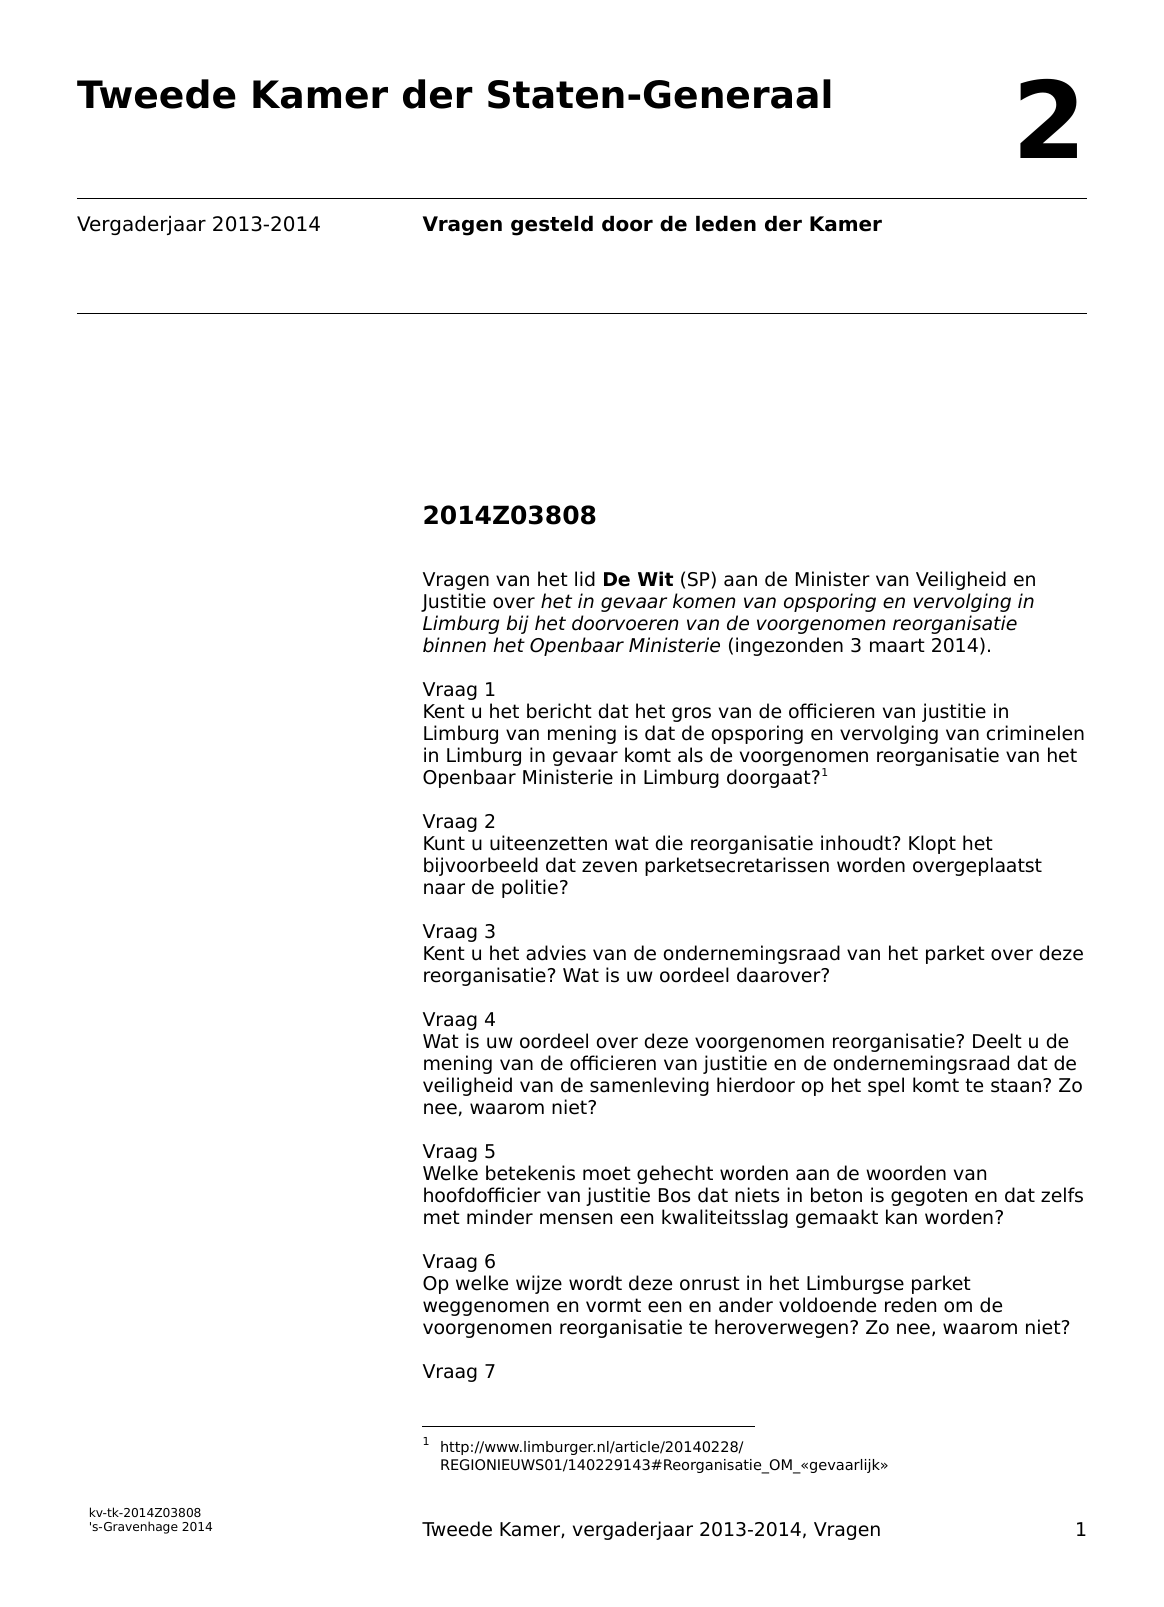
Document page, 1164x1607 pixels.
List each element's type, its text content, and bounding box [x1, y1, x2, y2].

text http://www.limburger.nl/article/20140228/REGIONIEUWS01/140229143#Reorganisatie_OM_«gevaarlijk» [422, 1435, 1087, 1474]
text Welke betekenis moet gehecht worden aan de woorden van hoofdofficier van justitie Bos dat niets in beton is gegoten en dat zelfs met minder mensen een kwaliteitsslag gemaakt kan worden? [422, 1163, 1087, 1229]
text Kent u het advies van de ondernemingsraad van het parket over deze reorganisatie? Wat is uw oordeel daarover? [422, 943, 1087, 987]
text Vraag 7 [422, 1361, 1087, 1383]
text 's-Gravenhage 2014 [88, 1520, 323, 1534]
text Op welke wijze wordt deze onrust in het Limburgse parket weggenomen en vormt een en ander voldoende reden om de voorgenomen reorganisatie te heroverwegen? Zo nee, waarom niet? [422, 1273, 1087, 1339]
text Vraag 1 [422, 679, 1087, 701]
text Vraag 6 [422, 1251, 1087, 1273]
text 2014Z03808 [422, 501, 1087, 531]
table_cell Vergaderjaar 2013-2014 [77, 199, 422, 313]
text Kent u het bericht dat het gros van de officieren van justitie in Limburg van mening is dat de opsporing en vervolging van criminelen in Limburg in gevaar komt als de voorgenomen reorganisatie van het Openbaar Ministerie in Limburg doorgaat? [422, 701, 1087, 789]
table_header 2 [886, 59, 1087, 198]
text Vragen van het lid De Wit (SP) aan de Minister van Veiligheid en Justitie over het in gevaar komen van opsporing en vervolging in Limburg bij het doorvoeren van de voorgenomen reorganisatie binnen het Openbaar Ministerie (ingezonden 3 maart 2014). [422, 569, 1087, 657]
text Vraag 2 [422, 811, 1087, 833]
text Wat is uw oordeel over deze voorgenomen reorganisatie? Deelt u de mening van de officieren van justitie en de ondernemingsraad dat de veiligheid van de samenleving hierdoor op het spel komt te staan? Zo nee, waarom niet? [422, 1031, 1087, 1119]
text Vraag 5 [422, 1141, 1087, 1163]
text kv-tk-2014Z03808 [88, 1506, 323, 1520]
text Vraag 4 [422, 1009, 1087, 1031]
text Kunt u uiteenzetten wat die reorganisatie inhoudt? Klopt het bijvoorbeeld dat zeven parketsecretarissen worden overgeplaatst naar de politie? [422, 833, 1087, 899]
text Vraag 3 [422, 921, 1087, 943]
table_header Tweede Kamer der Staten-Generaal [77, 59, 886, 198]
table_cell Vragen gesteld door de leden der Kamer [422, 199, 1087, 313]
